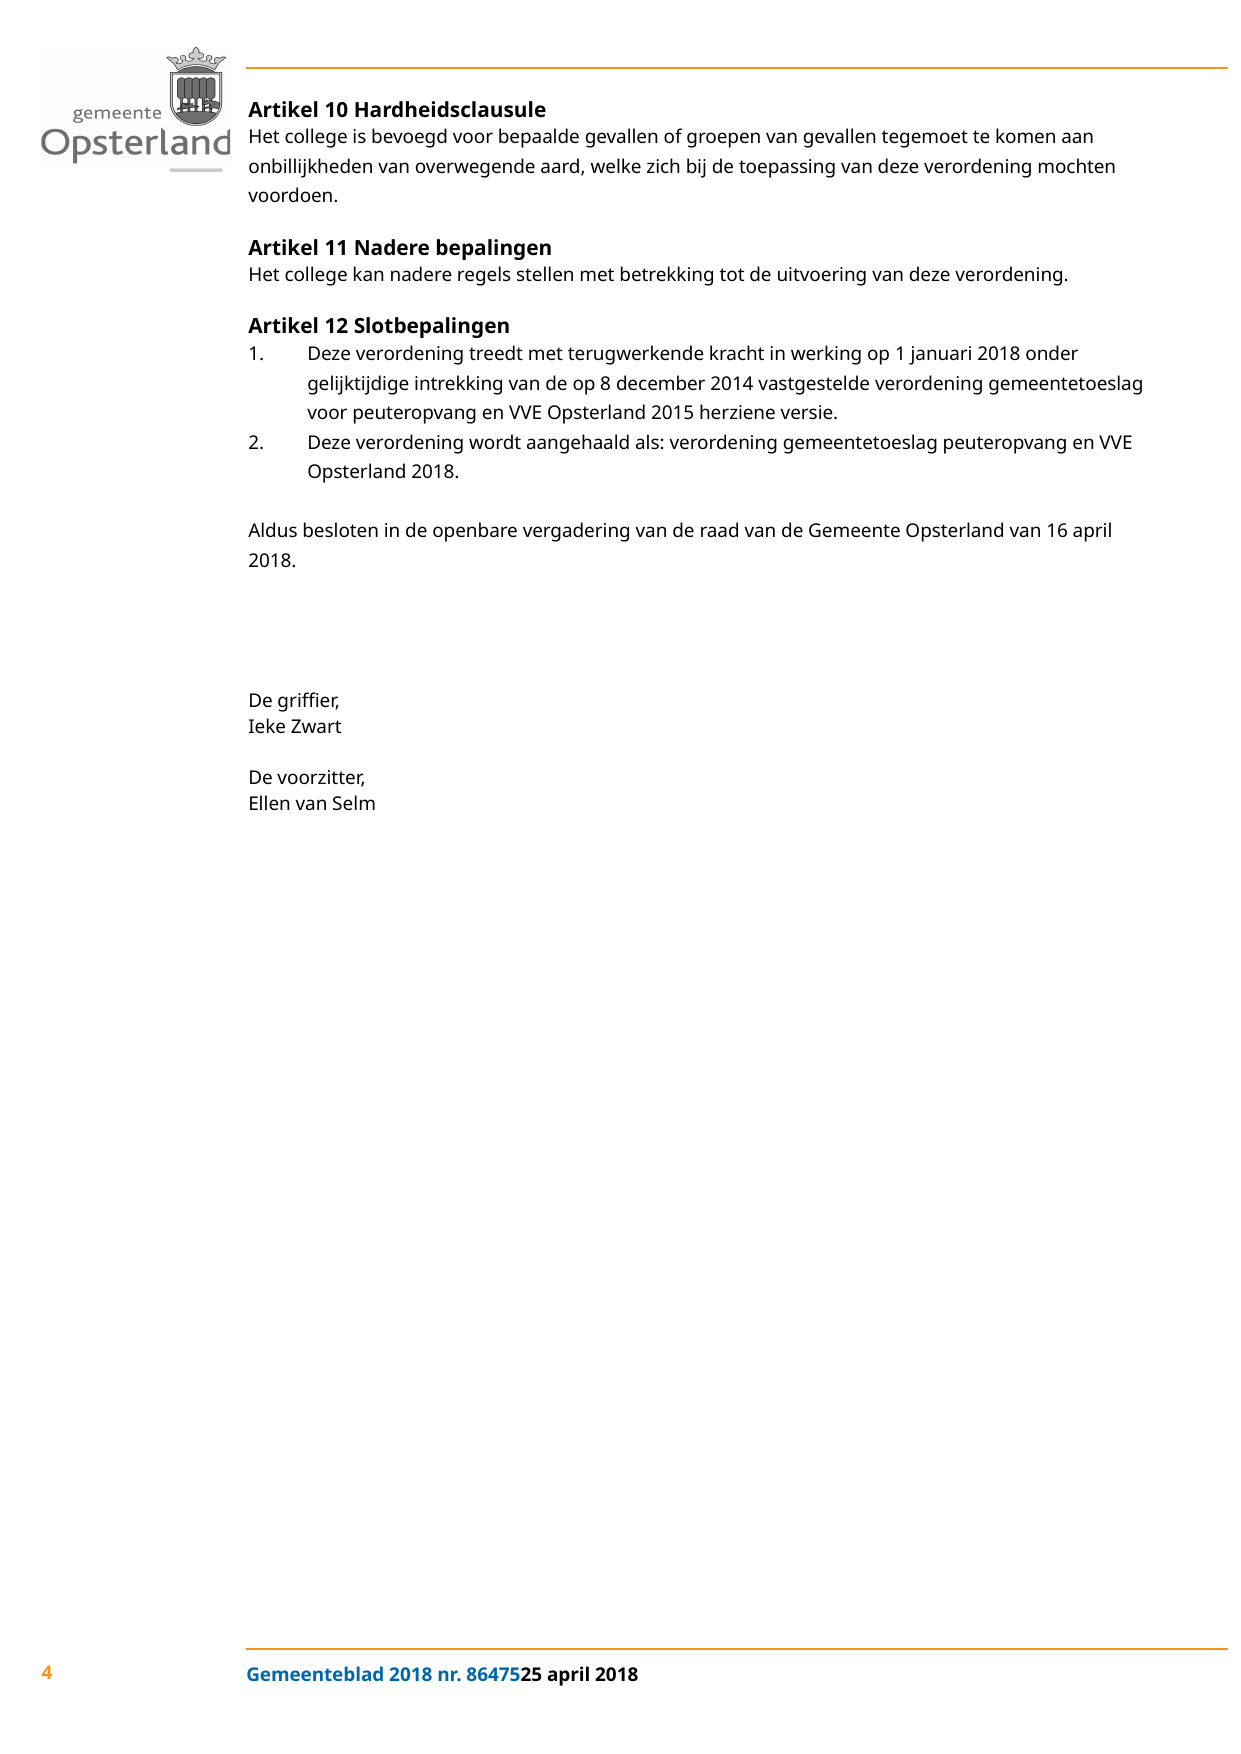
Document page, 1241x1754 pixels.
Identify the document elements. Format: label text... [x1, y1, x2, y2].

list Deze verordening wordt aangehaald als: verordening gemeentetoeslag peuteropvang en VVE Opsterland 2018. [248, 429, 1152, 484]
picture [41, 47, 231, 172]
text Artikel 11 Nadere bepalingen [248, 233, 1152, 261]
text Ieke Zwart [248, 713, 1152, 739]
list Deze verordening treedt met terugwerkende kracht in werking op 1 januari 2018 onder gelijktijdige intrekking van de op 8 december 2014 vastgestelde verordening gemeentetoeslag voor peuteropvang en VVE Opsterland 2015 herziene versie. [248, 340, 1152, 425]
text Het college is bevoegd voor bepaalde gevallen of groepen van gevallen tegemoet te komen aan onbillijkheden van overwegende aard, welke zich bij de toepassing van deze verordening mochten voordoen. [248, 123, 1152, 208]
text Artikel 10 Hardheidsclausule [248, 95, 1152, 123]
text Artikel 12 Slotbepalingen [248, 312, 1152, 340]
text De griffier, [248, 687, 1152, 713]
text De voorzitter, [248, 764, 1152, 790]
text Het college kan nadere regels stellen met betrekking tot de uitvoering van deze verordening. [248, 261, 1152, 287]
text Aldus besloten in de openbare vergadering van de raad van de Gemeente Opsterland van 16 april 2018. [248, 518, 1152, 573]
text Ellen van Selm [248, 790, 1152, 816]
